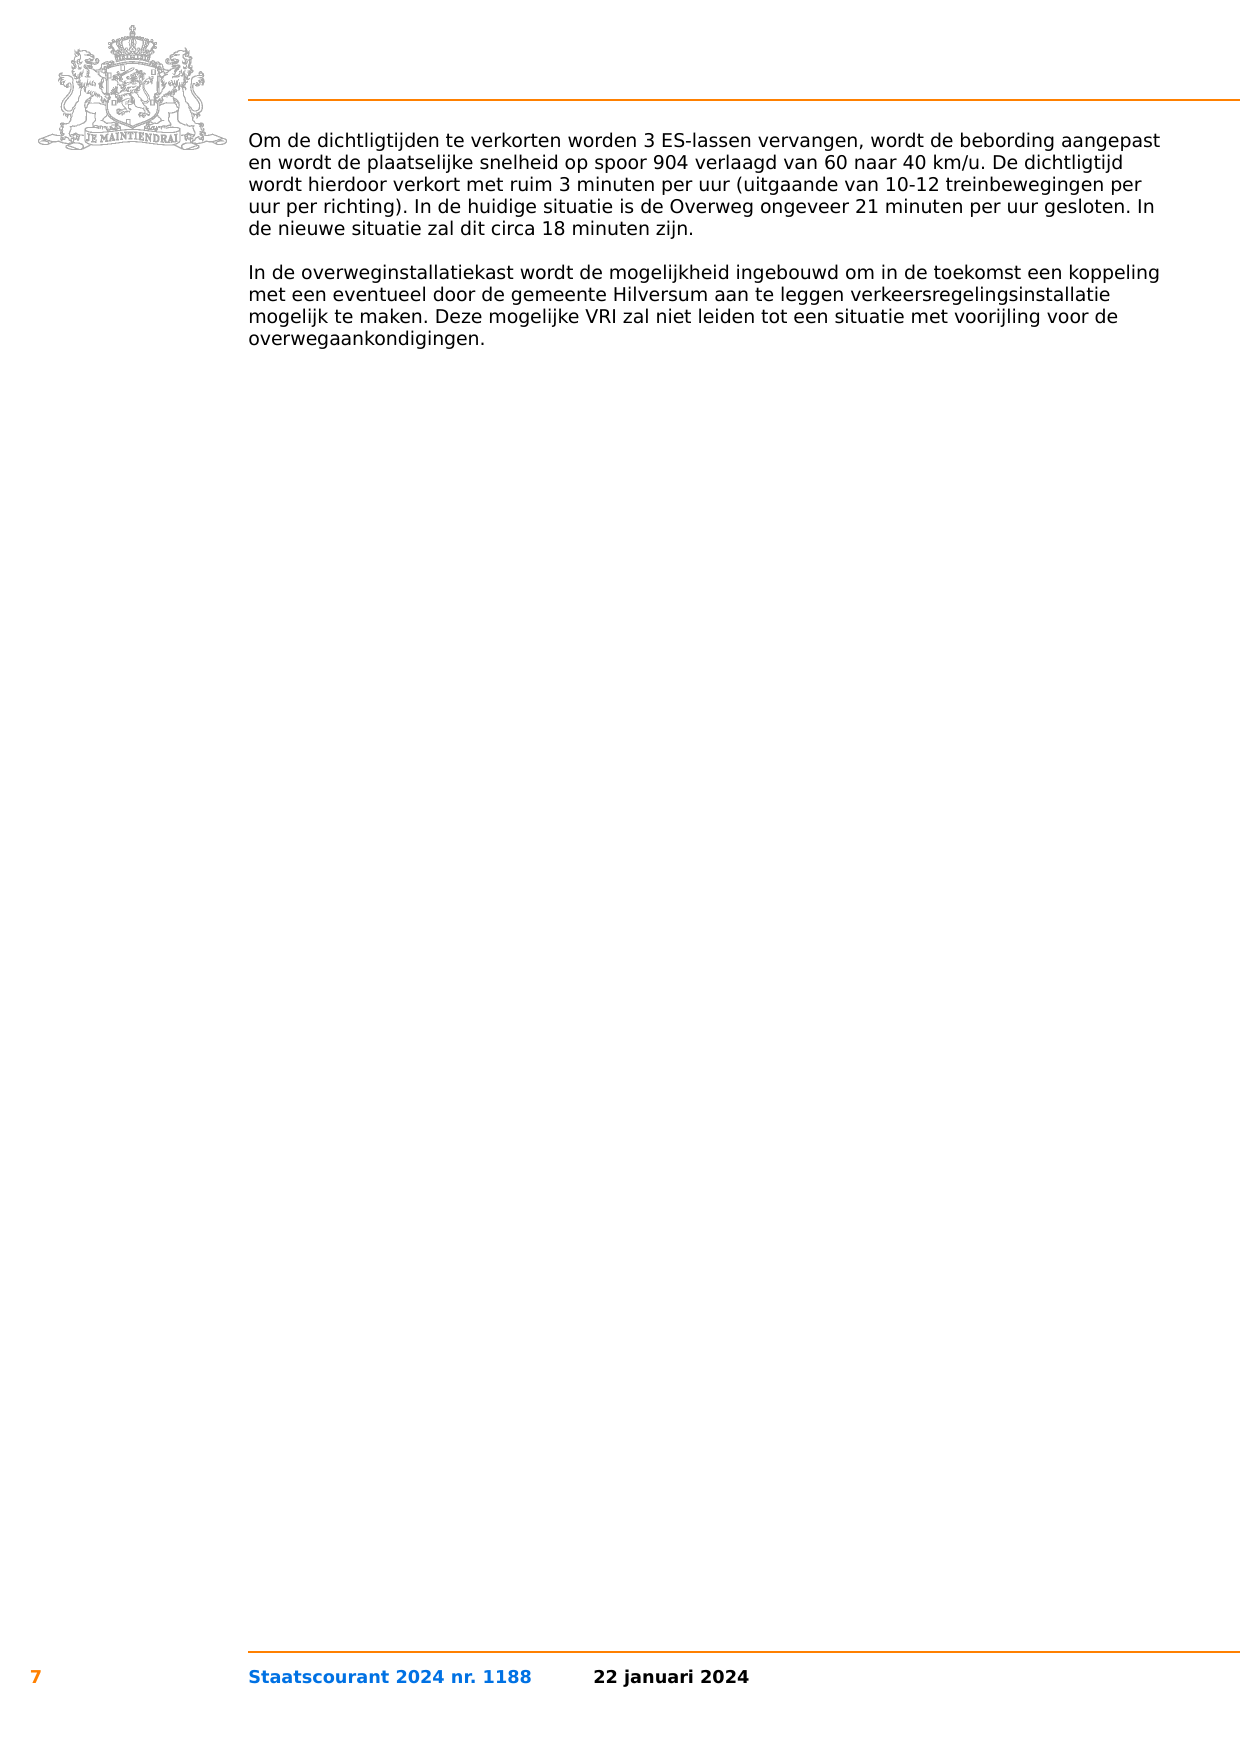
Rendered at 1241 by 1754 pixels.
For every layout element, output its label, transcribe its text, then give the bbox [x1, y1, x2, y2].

text Om de dichtligtijden te verkorten worden 3 ES-lassen vervangen, wordt de bebording aangepast en wordt de plaatselijke snelheid op spoor 904 verlaagd van 60 naar 40 km/u. De dichtligtijd wordt hierdoor verkort met ruim 3 minuten per uur (uitgaande van 10-12 treinbewegingen per uur per richting). In de huidige situatie is de Overweg ongeveer 21 minuten per uur gesloten. In de nieuwe situatie zal dit circa 18 minuten zijn. [248, 130, 1163, 240]
text In de overweginstallatiekast wordt de mogelijkheid ingebouwd om in de toekomst een koppeling met een eventueel door de gemeente Hilversum aan te leggen verkeersregelingsinstallatie mogelijk te maken. Deze mogelijke VRI zal niet leiden tot een situatie met voorijling voor de overwegaankondigingen. [248, 262, 1163, 349]
picture [38, 25, 227, 150]
